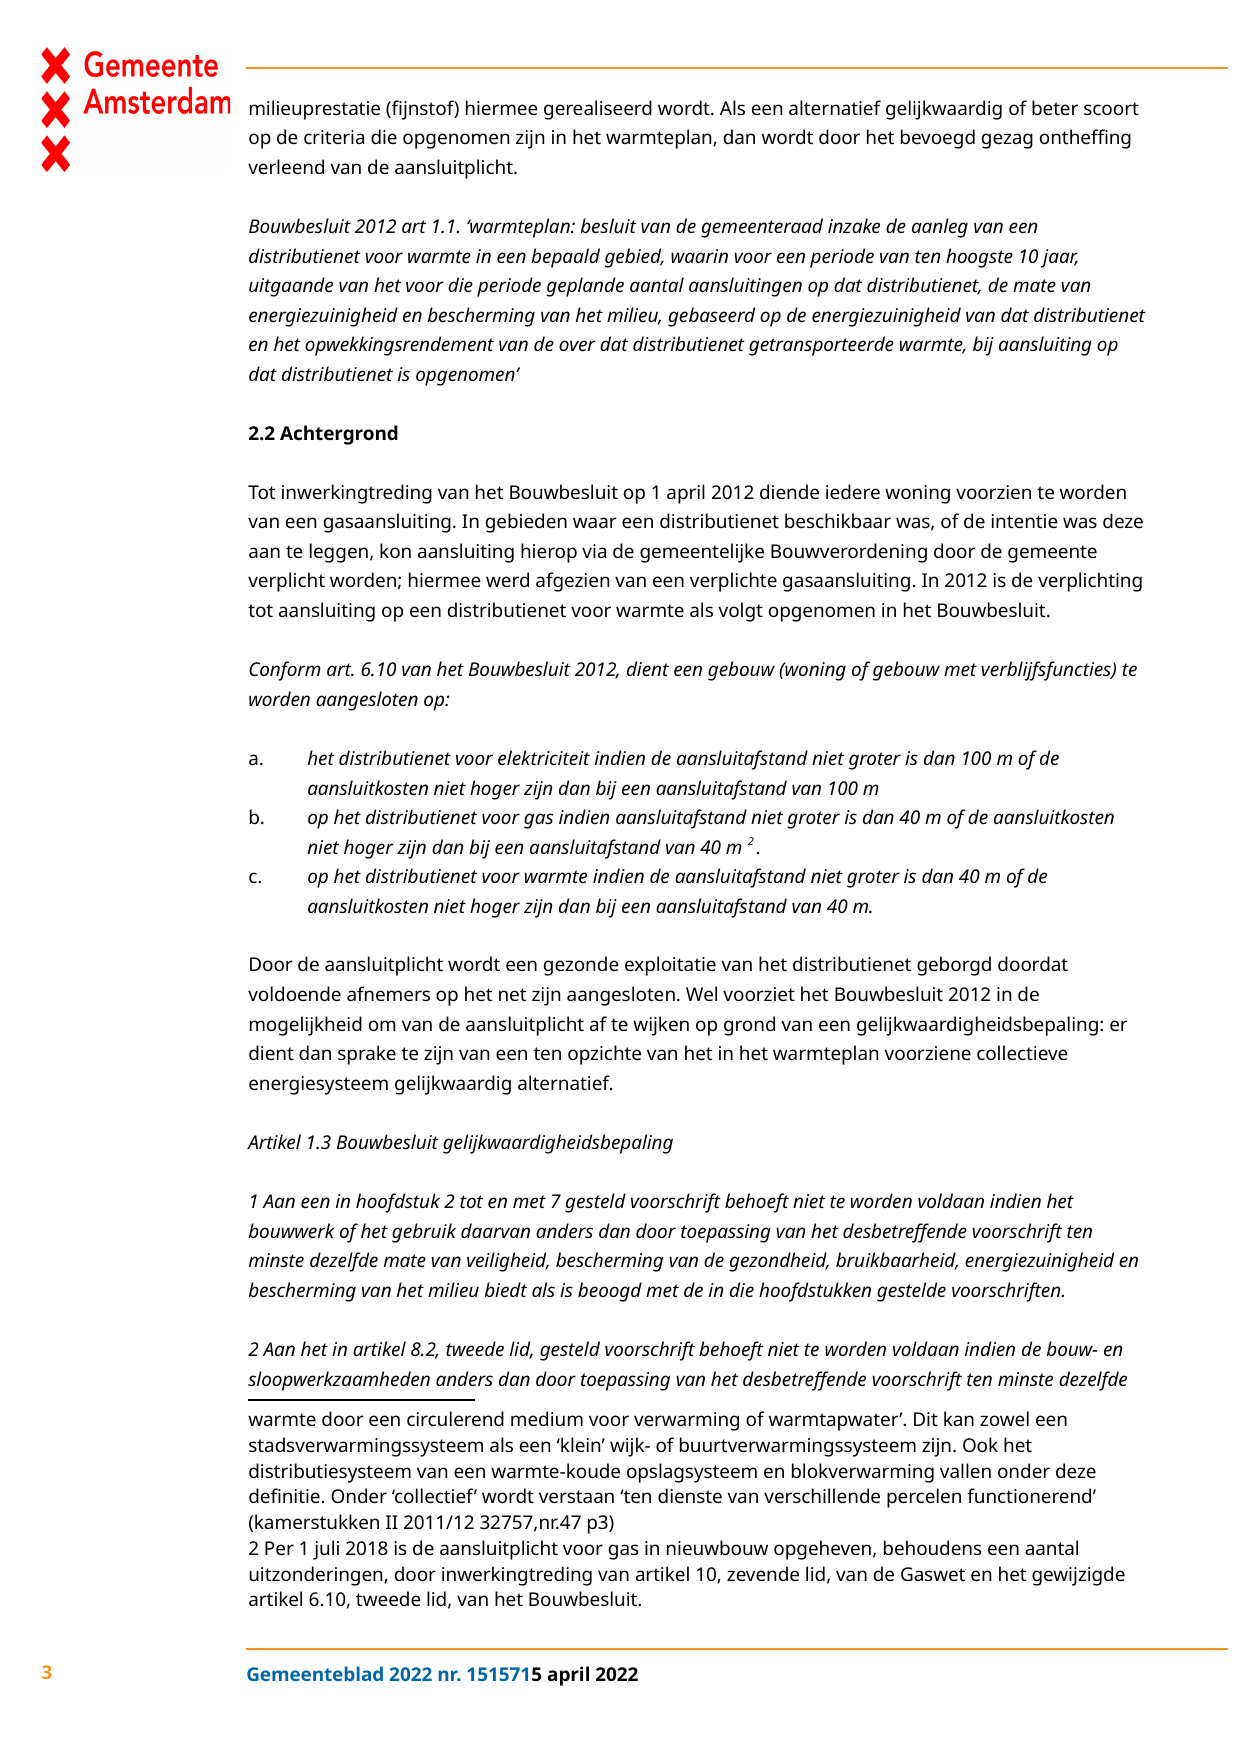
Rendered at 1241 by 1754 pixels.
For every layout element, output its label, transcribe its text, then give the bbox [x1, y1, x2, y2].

text Tot inwerkingtreding van het Bouwbesluit op 1 april 2012 diende iedere woning voorzien te worden van een gasaansluiting. In gebieden waar een distributienet beschikbaar was, of de intentie was deze aan te leggen, kon aansluiting hierop via de gemeentelijke Bouwverordening door de gemeente verplicht worden; hiermee werd afgezien van een verplichte gasaansluiting. In 2012 is de verplichting tot aansluiting op een distributienet voor warmte als volgt opgenomen in het Bouwbesluit. [248, 479, 1152, 623]
table_header Conform art. 6.10 van het Bouwbesluit 2012, dient een gebouw (woning of gebouw met verblijfsfuncties) te worden aangesloten op: het distributienet voor elektriciteit indien de aansluitafstand niet groter is dan 100 m of de aansluitkosten niet hoger zijn dan bij een aansluitafstand van 100 m op het distributienet voor gas indien aansluitafstand niet groter is dan 40 m of de aansluitkosten niet hoger zijn dan bij een aansluitafstand van 40 m . op het distributienet voor warmte indien de aansluitafstand niet groter is dan 40 m of de aansluitkosten niet hoger zijn dan bij een aansluitafstand van 40 m. [248, 656, 1152, 919]
table_header Artikel 1.3 Bouwbesluit gelijkwaardigheidsbepaling 1 Aan een in hoofdstuk 2 tot en met 7 gesteld voorschrift behoeft niet te worden voldaan indien het bouwwerk of het gebruik daarvan anders dan door toepassing van het desbetreffende voorschrift ten minste dezelfde mate van veiligheid, bescherming van de gezondheid, bruikbaarheid, energiezuinigheid en bescherming van het milieu biedt als is beoogd met de in die hoofdstukken gestelde voorschriften. 2 Aan het in artikel 8.2, tweede lid, gesteld voorschrift behoeft niet te worden voldaan indien de bouw- en sloopwerkzaamheden anders dan door toepassing van het desbetreffende voorschrift ten minste dezelfde [248, 1129, 1152, 1392]
text Door de aansluitplicht wordt een gezonde exploitatie van het distributienet geborgd doordat voldoende afnemers op het net zijn aangesloten. Wel voorziet het Bouwbesluit 2012 in de mogelijkheid om van de aansluitplicht af te wijken op grond van een gelijkwaardigheidsbepaling: er dient dan sprake te zijn van een ten opzichte van het in het warmteplan voorziene collectieve energiesysteem gelijkwaardig alternatief. [248, 952, 1152, 1096]
text 2.2 Achtergrond [248, 420, 1152, 445]
picture [41, 47, 231, 172]
text milieuprestatie (fijnstof) hiermee gerealiseerd wordt. Als een alternatief gelijkwaardig of beter scoort op de criteria die opgenomen zijn in het warmteplan, dan wordt door het bevoegd gezag ontheffing verleend van de aansluitplicht. [248, 95, 1152, 180]
table_header Bouwbesluit 2012 art 1.1. ‘warmteplan: besluit van de gemeenteraad inzake de aanleg van een distributienet voor warmte in een bepaald gebied, waarin voor een periode van ten hoogste 10 jaar, uitgaande van het voor die periode geplande aantal aansluitingen op dat distributienet, de mate van energiezuinigheid en bescherming van het milieu, gebaseerd op de energiezuinigheid van dat distributienet en het opwekkingsrendement van de over dat distributienet getransporteerde warmte, bij aansluiting op dat distributienet is opgenomen’ [248, 213, 1152, 387]
text warmte door een circulerend medium voor verwarming of warmtapwater’. Dit kan zowel een stadsverwarmingssysteem als een ‘klein’ wijk- of buurtverwarmingssysteem zijn. Ook het distributiesysteem van een warmte-koude opslagsysteem en blokverwarming vallen onder deze definitie. Onder ‘collectief’ wordt verstaan ‘ten dienste van verschillende percelen functionerend’ (kamerstukken II 2011/12 32757,nr.47 p3) [248, 1406, 1152, 1535]
